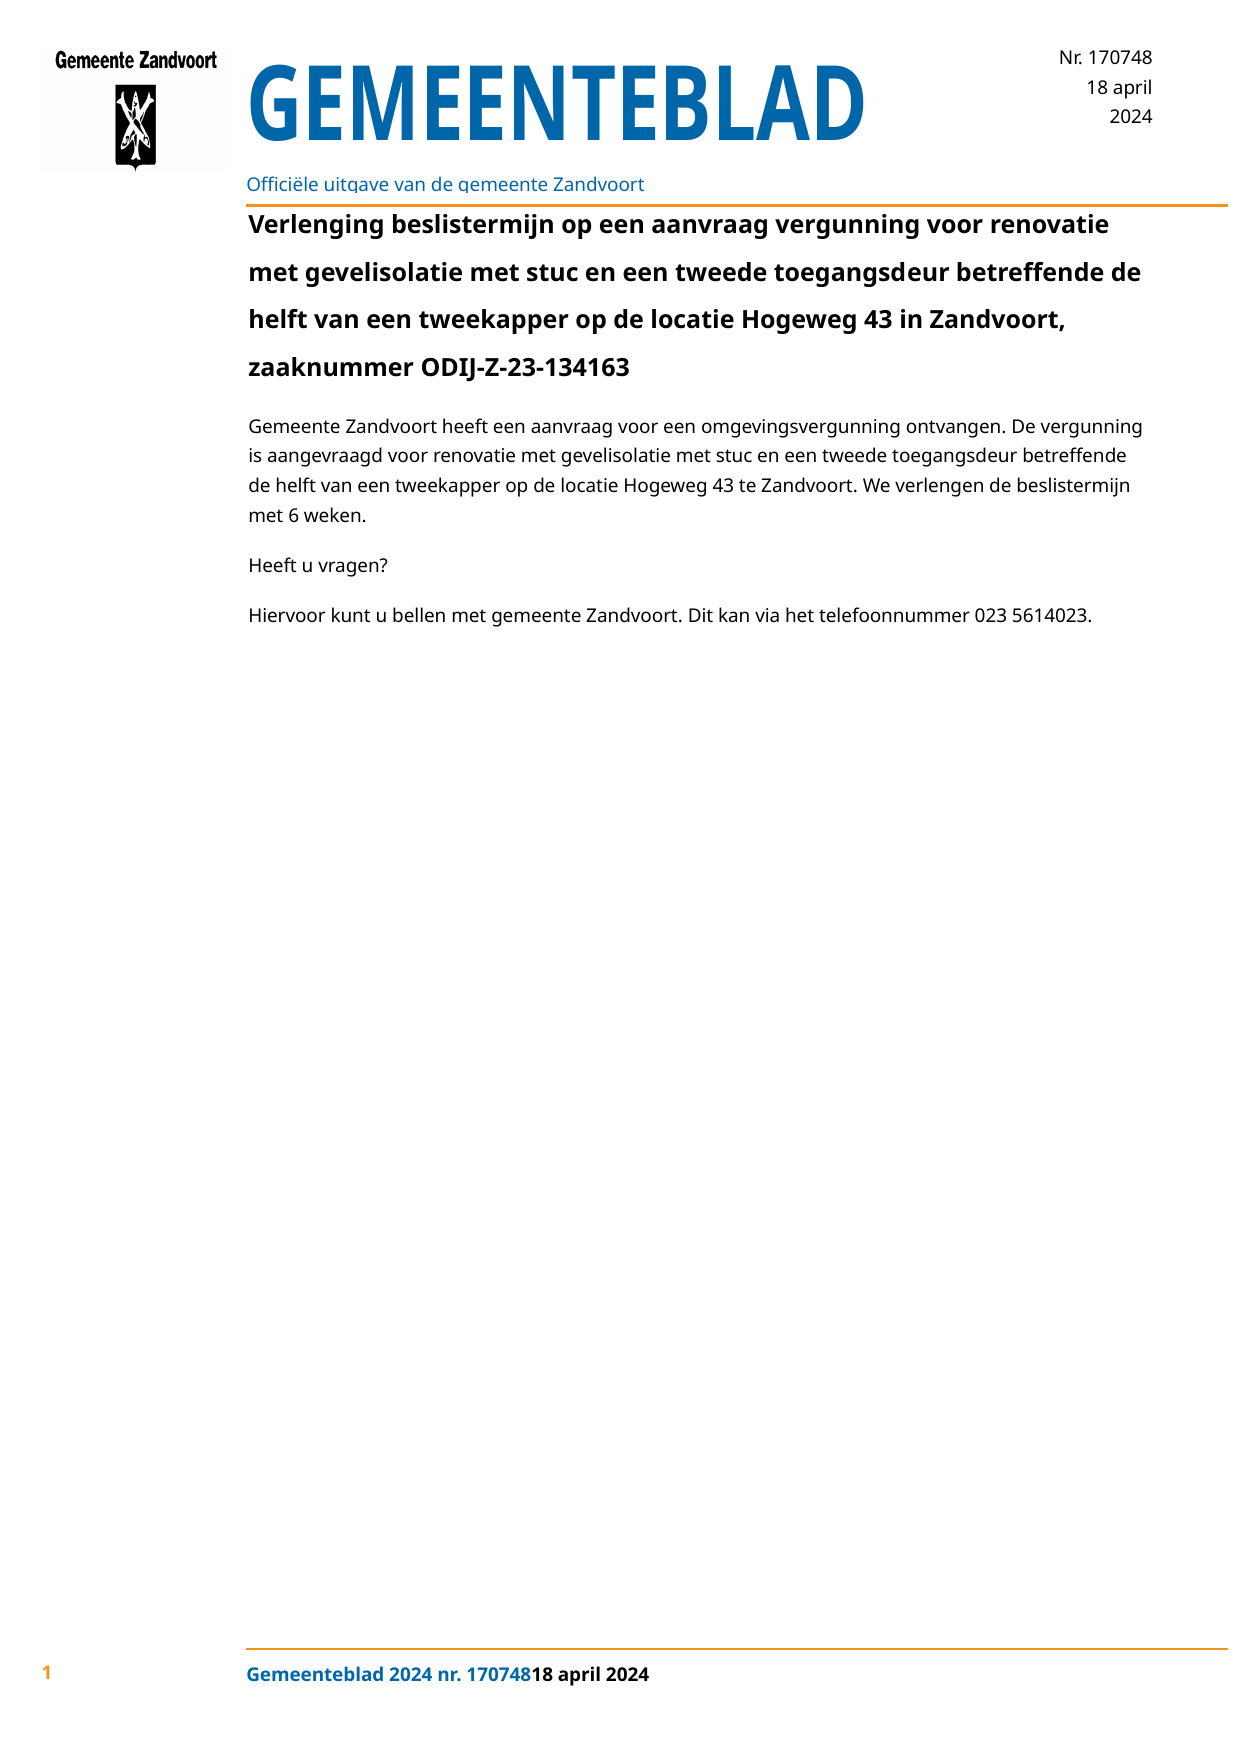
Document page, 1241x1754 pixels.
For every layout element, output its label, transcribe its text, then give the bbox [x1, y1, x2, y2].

text Verlenging beslistermijn op een aanvraag vergunning voor renovatie met gevelisol­atie met stuc en een tweede toegangsd­eur betreffen­de de helft van een tweekappe­r op de locatie Hogeweg 43 in Zandvoort, zaaknummer ODIJ-Z-23-134163 [248, 207, 1152, 384]
text Gemeente Zandvoort heeft een aanvraag voor een omgevingsvergunning ontvangen. De vergunning is aangevraagd voor renovatie met gevelisol­atie met stuc en een tweede toegangsd­eur betreffen­de de helft van een tweekappe­r op de locatie Hogeweg 43 te Zandvoort. We verlengen de beslistermijn met 6 weken. [248, 413, 1152, 528]
text Hiervoor kunt u bellen met gemeente Zandvoort. Dit kan via het telefoonnummer 023 5614023. [248, 603, 1152, 628]
text Heeft u vragen? [248, 552, 1152, 578]
picture [41, 47, 231, 172]
